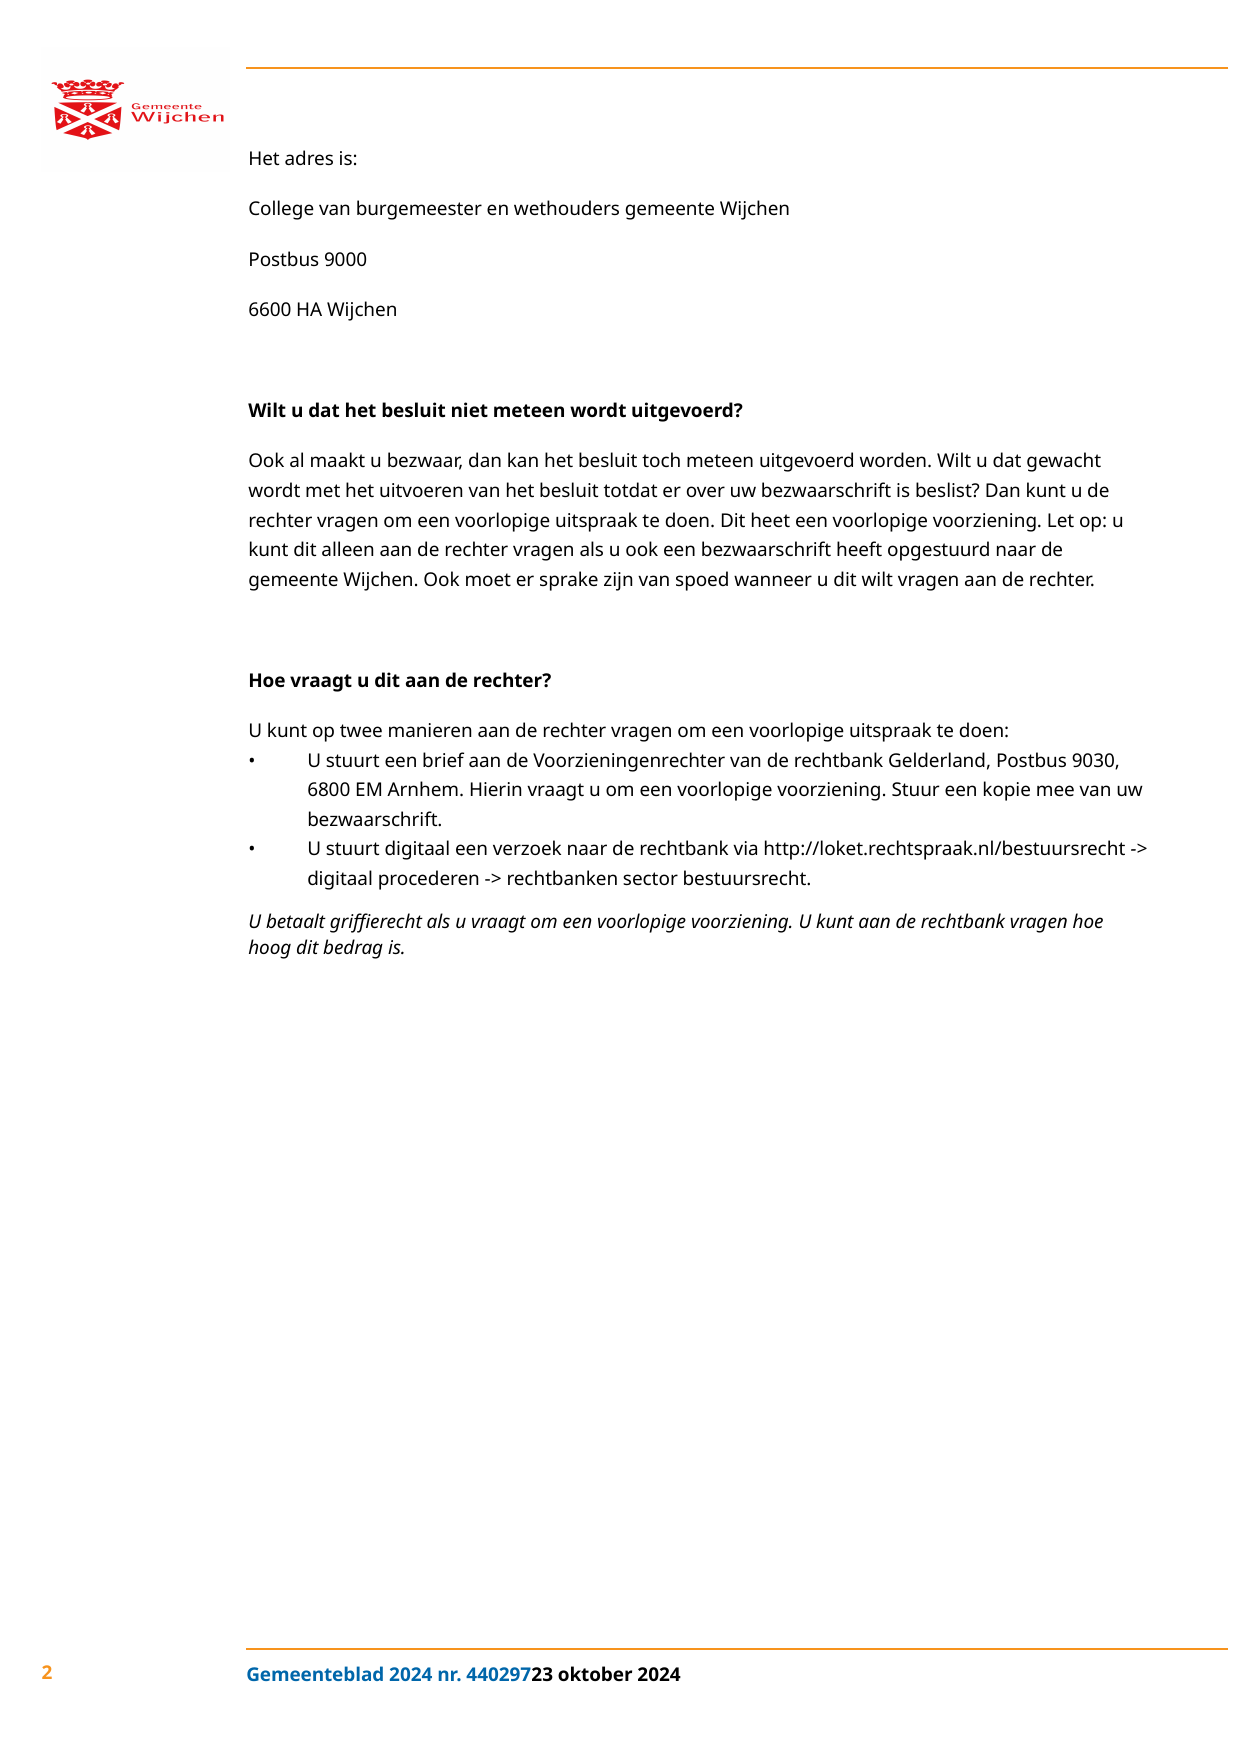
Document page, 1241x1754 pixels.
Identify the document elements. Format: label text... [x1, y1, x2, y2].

text Ook al maakt u bezwaar, dan kan het besluit toch meteen uitgevoerd worden. Wilt u dat gewacht wordt met het uitvoeren van het besluit totdat er over uw bezwaarschrift is beslist? Dan kunt u de rechter vragen om een voorlopige uitspraak te doen. Dit heet een voorlopige voorziening. Let op: u kunt dit alleen aan de rechter vragen als u ook een bezwaarschrift heeft opgestuurd naar de gemeente Wijchen. Ook moet er sprake zijn van spoed wanneer u dit wilt vragen aan de rechter. [248, 448, 1152, 592]
text Postbus 9000 [248, 246, 1152, 272]
list U stuurt digitaal een verzoek naar de rechtbank via http://loket.rechtspraak.nl/bestuursrecht -> digitaal procederen -> rechtbanken sector bestuursrecht. [248, 836, 1152, 891]
text College van burgemeester en wethouders gemeente Wijchen [248, 196, 1152, 221]
list U stuurt een brief aan de Voorzieningenrechter van de rechtbank Gelderland, Postbus 9030, 6800 EM Arnhem. Hierin vraagt u om een voorlopige voorziening. Stuur een kopie mee van uw bezwaarschrift. [248, 747, 1152, 832]
text Wilt u dat het besluit niet meteen wordt uitgevoerd? [248, 397, 1152, 423]
picture [41, 47, 231, 172]
text U betaalt griffierecht als u vraagt om een voorlopige voorziening. U kunt aan de rechtbank vragen hoe hoog dit bedrag is. [248, 908, 1152, 960]
text Het adres is: [248, 145, 1152, 171]
text Hoe vraagt u dit aan de rechter? [248, 667, 1152, 693]
text 6600 HA Wijchen [248, 296, 1152, 322]
text U kunt op twee manieren aan de rechter vragen om een voorlopige uitspraak te doen: [248, 717, 1152, 743]
